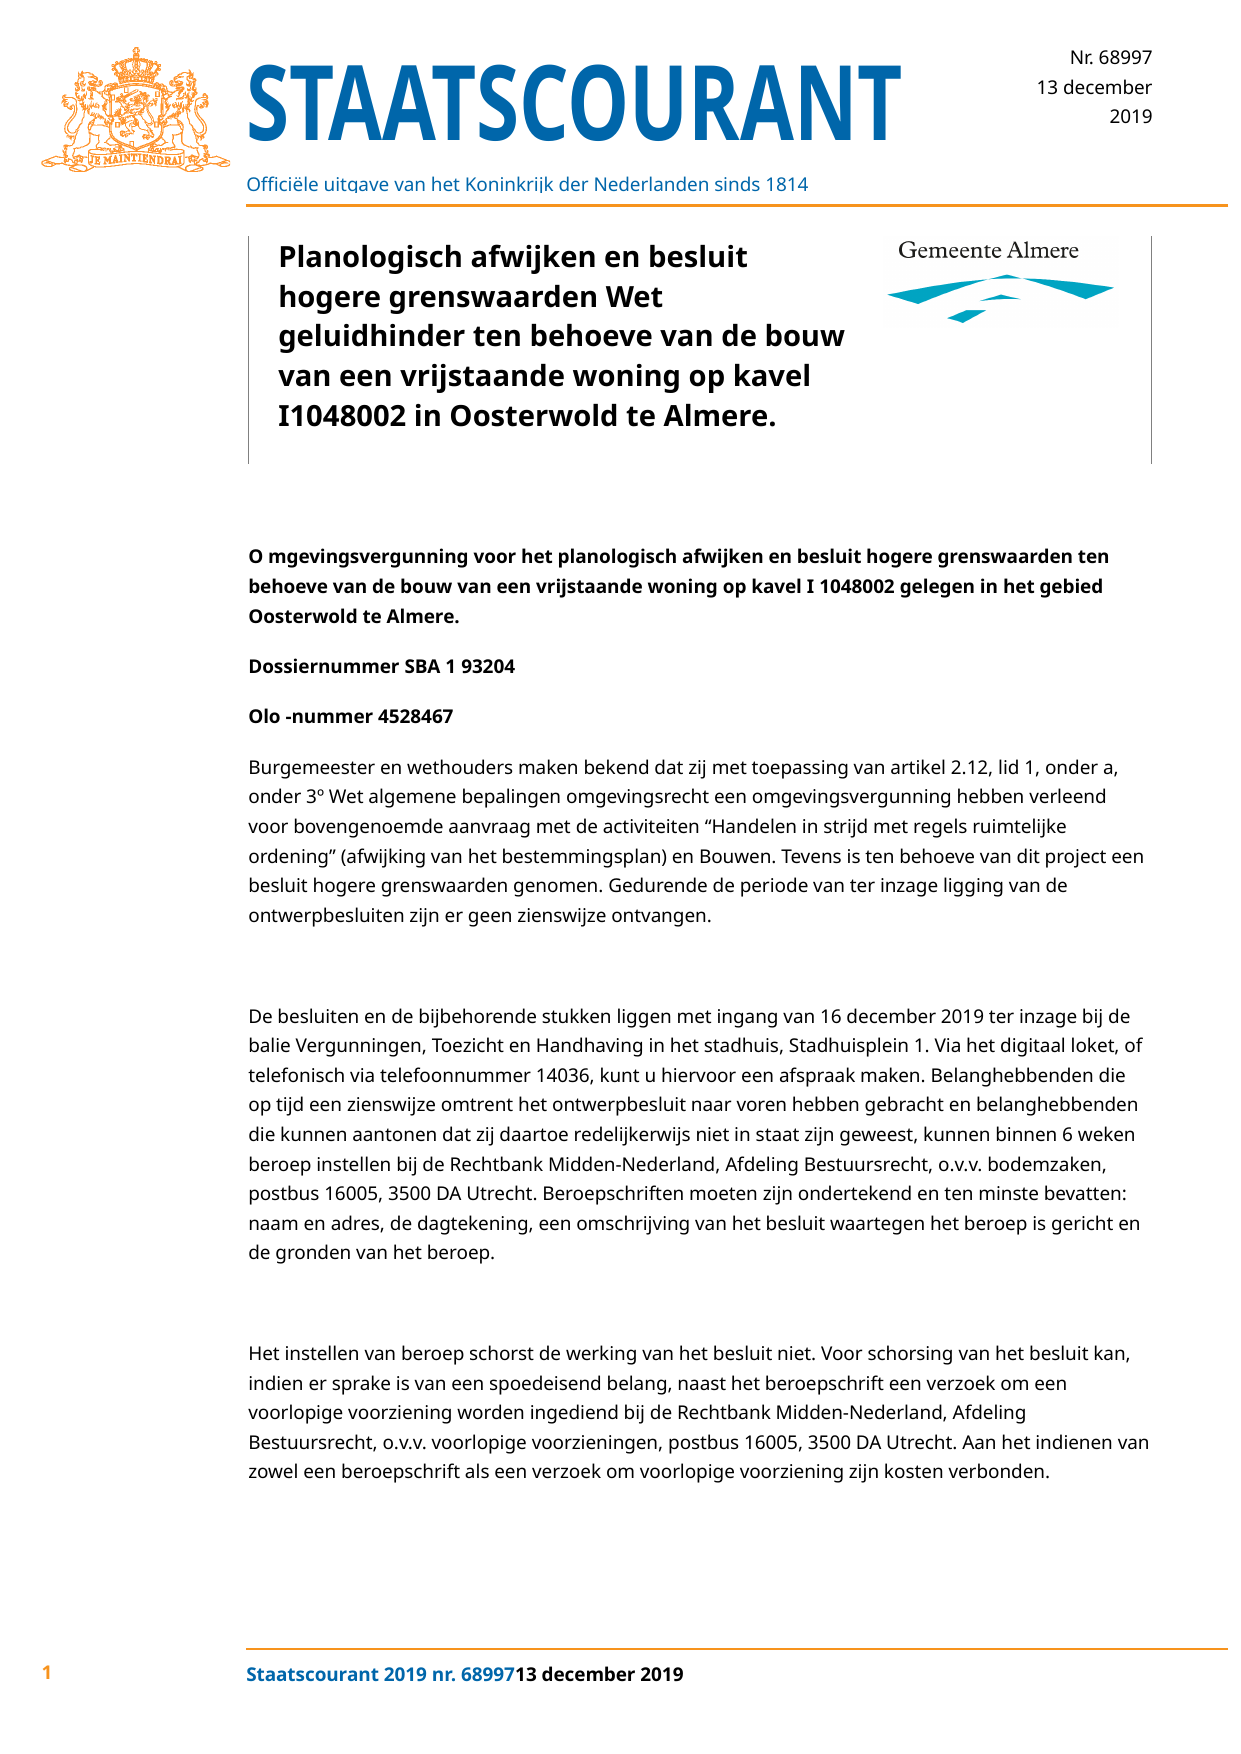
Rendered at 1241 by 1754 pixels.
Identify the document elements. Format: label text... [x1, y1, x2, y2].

picture [41, 47, 231, 172]
table_header Planologisch afwijken en besluit hogere grenswaarden Wet geluidhinder ten behoeve van de bouw van een vrijstaande woning op kavel I1048002 in Oosterwold te Almere. [249, 236, 850, 464]
text Olo -nummer 4528467 [248, 704, 1152, 729]
table_header [850, 236, 1151, 464]
text O mgevingsvergunning voor het planologisch afwijken en besluit hogere grenswaarden ten behoeve van de bouw van een vrijstaande woning op kavel I 1048002 gelegen in het gebied Oosterwold te Almere. [248, 544, 1152, 629]
text Het instellen van beroep schorst de werking van het besluit niet. Voor schorsing van het besluit kan, indien er sprake is van een spoedeisend belang, naast het beroepschrift een verzoek om een voorlopige voorziening worden ingediend bij de Rechtbank Midden-Nederland, Afdeling Bestuursrecht, o.v.v. voorlopige voorzieningen, postbus 16005, 3500 DA Utrecht. Aan het indienen van zowel een beroepschrift als een verzoek om voorlopige voorziening zijn kosten verbonden. [248, 1340, 1152, 1484]
text De besluiten en de bijbehorende stukken liggen met ingang van 16 december 2019 ter inzage bij de balie Vergunningen, Toezicht en Handhaving in het stadhuis, Stadhuisplein 1. Via het digitaal loket, of telefonisch via telefoonnummer 14036, kunt u hiervoor een afspraak maken. Belanghebbenden die op tijd een zienswijze omtrent het ontwerpbesluit naar voren hebben gebracht en belanghebbenden die kunnen aantonen dat zij daartoe redelijkerwijs niet in staat zijn geweest, kunnen binnen 6 weken beroep instellen bij de Rechtbank Midden-Nederland, Afdeling Bestuursrecht, o.v.v. bodemzaken, postbus 16005, 3500 DA Utrecht. Beroepschriften moeten zijn ondertekend en ten minste bevatten: naam en adres, de dagtekening, een omschrijving van het besluit waartegen het beroep is gericht en de gronden van het beroep. [248, 1003, 1152, 1265]
text Burgemeester en wethouders maken bekend dat zij met toepassing van artikel 2.12, lid 1, onder a, onder 3º Wet algemene bepalingen omgevingsrecht een omgevingsvergunning hebben verleend voor bovengenoemde aanvraag met de activiteiten “Handelen in strijd met regels ruimtelijke ordening” (afwijking van het bestemmingsplan) en Bouwen. Tevens is ten behoeve van dit project een besluit hogere grenswaarden genomen. Gedurende de periode van ter inzage ligging van de ontwerpbesluiten zijn er geen zienswijze ontvangen. [248, 754, 1152, 928]
text Dossiernummer SBA 1 93204 [248, 653, 1152, 679]
picture [882, 236, 1119, 328]
